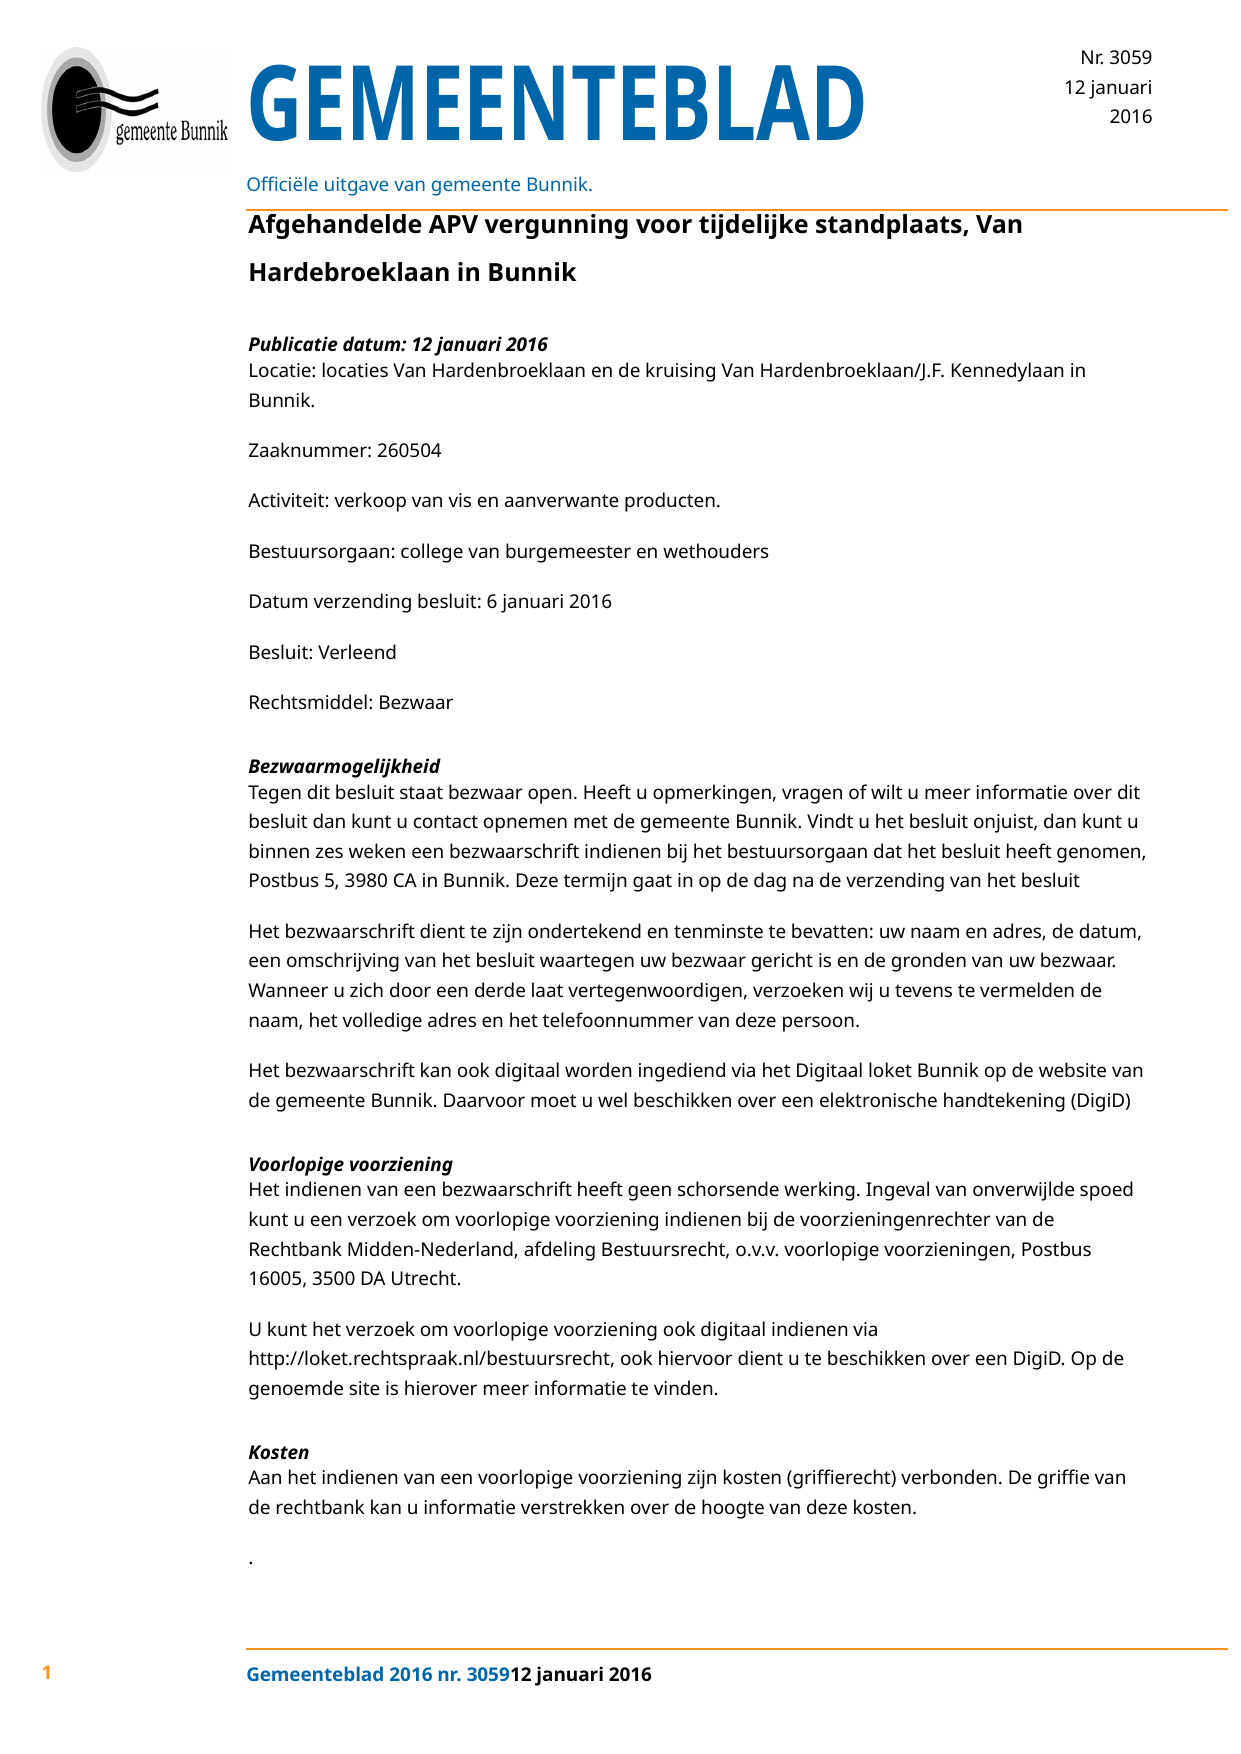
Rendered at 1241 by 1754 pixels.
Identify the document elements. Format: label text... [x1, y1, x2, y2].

text Het bezwaarschrift kan ook digitaal worden ingediend via het Digitaal loket Bunnik op de website van de gemeente Bunnik. Daarvoor moet u wel beschikken over een elektronische handtekening (DigiD) [248, 1057, 1152, 1113]
picture [41, 47, 231, 172]
text Besluit: Verleend [248, 639, 1152, 664]
text Bezwaarmogelijkheid [248, 753, 1152, 779]
text Publicatie datum: 12 januari 2016 [248, 331, 1152, 357]
text Afgehandelde APV vergunning voor tijdelijke standplaats, Van Hardebroeklaan in Bunnik [248, 211, 1152, 288]
text Het indienen van een bezwaarschrift heeft geen schorsende werking. Ingeval van onverwijlde spoed kunt u een verzoek om voorlopige voorziening indienen bij de voorzieningenrechter van de Rechtbank Midden-Nederland, afdeling Bestuursrecht, o.v.v. voorlopige voorzieningen, Postbus 16005, 3500 DA Utrecht. [248, 1177, 1152, 1291]
text Tegen dit besluit staat bezwaar open. Heeft u opmerkingen, vragen of wilt u meer informatie over dit besluit dan kunt u contact opnemen met de gemeente Bunnik. Vindt u het besluit onjuist, dan kunt u binnen zes weken een bezwaarschrift indienen bij het bestuursorgaan dat het besluit heeft genomen, Postbus 5, 3980 CA in Bunnik. Deze termijn gaat in op de dag na de verzending van het besluit [248, 779, 1152, 893]
text Rechtsmiddel: Bezwaar [248, 689, 1152, 715]
text Zaaknummer: 260504 [248, 437, 1152, 463]
text Het bezwaarschrift dient te zijn ondertekend en tenminste te bevatten: uw naam en adres, de datum, een omschrijving van het besluit waartegen uw bezwaar gericht is en de gronden van uw bezwaar. Wanneer u zich door een derde laat vertegenwoordigen, verzoeken wij u tevens te vermelden de naam, het volledige adres en het telefoonnummer van deze persoon. [248, 918, 1152, 1033]
text Aan het indienen van een voorlopige voorziening zijn kosten (griffierecht) verbonden. De griffie van de rechtbank kan u informatie verstrekken over de hoogte van deze kosten. [248, 1464, 1152, 1520]
text Locatie: locaties Van Hardenbroeklaan en de kruising Van Hardenbroeklaan/J.F. Kennedylaan in Bunnik. [248, 357, 1152, 412]
text Kosten [248, 1439, 1152, 1464]
text Bestuursorgaan: college van burgemeester en wethouders [248, 538, 1152, 564]
text U kunt het verzoek om voorlopige voorziening ook digitaal indienen via http://loket.rechtspraak.nl/bestuursrecht, ook hiervoor dient u te beschikken over een DigiD. Op de genoemde site is hierover meer informatie te vinden. [248, 1316, 1152, 1401]
text Activiteit: verkoop van vis en aanverwante producten. [248, 488, 1152, 513]
text Voorlopige voorziening [248, 1151, 1152, 1177]
text Datum verzending besluit: 6 januari 2016 [248, 588, 1152, 614]
text . [248, 1544, 1152, 1570]
